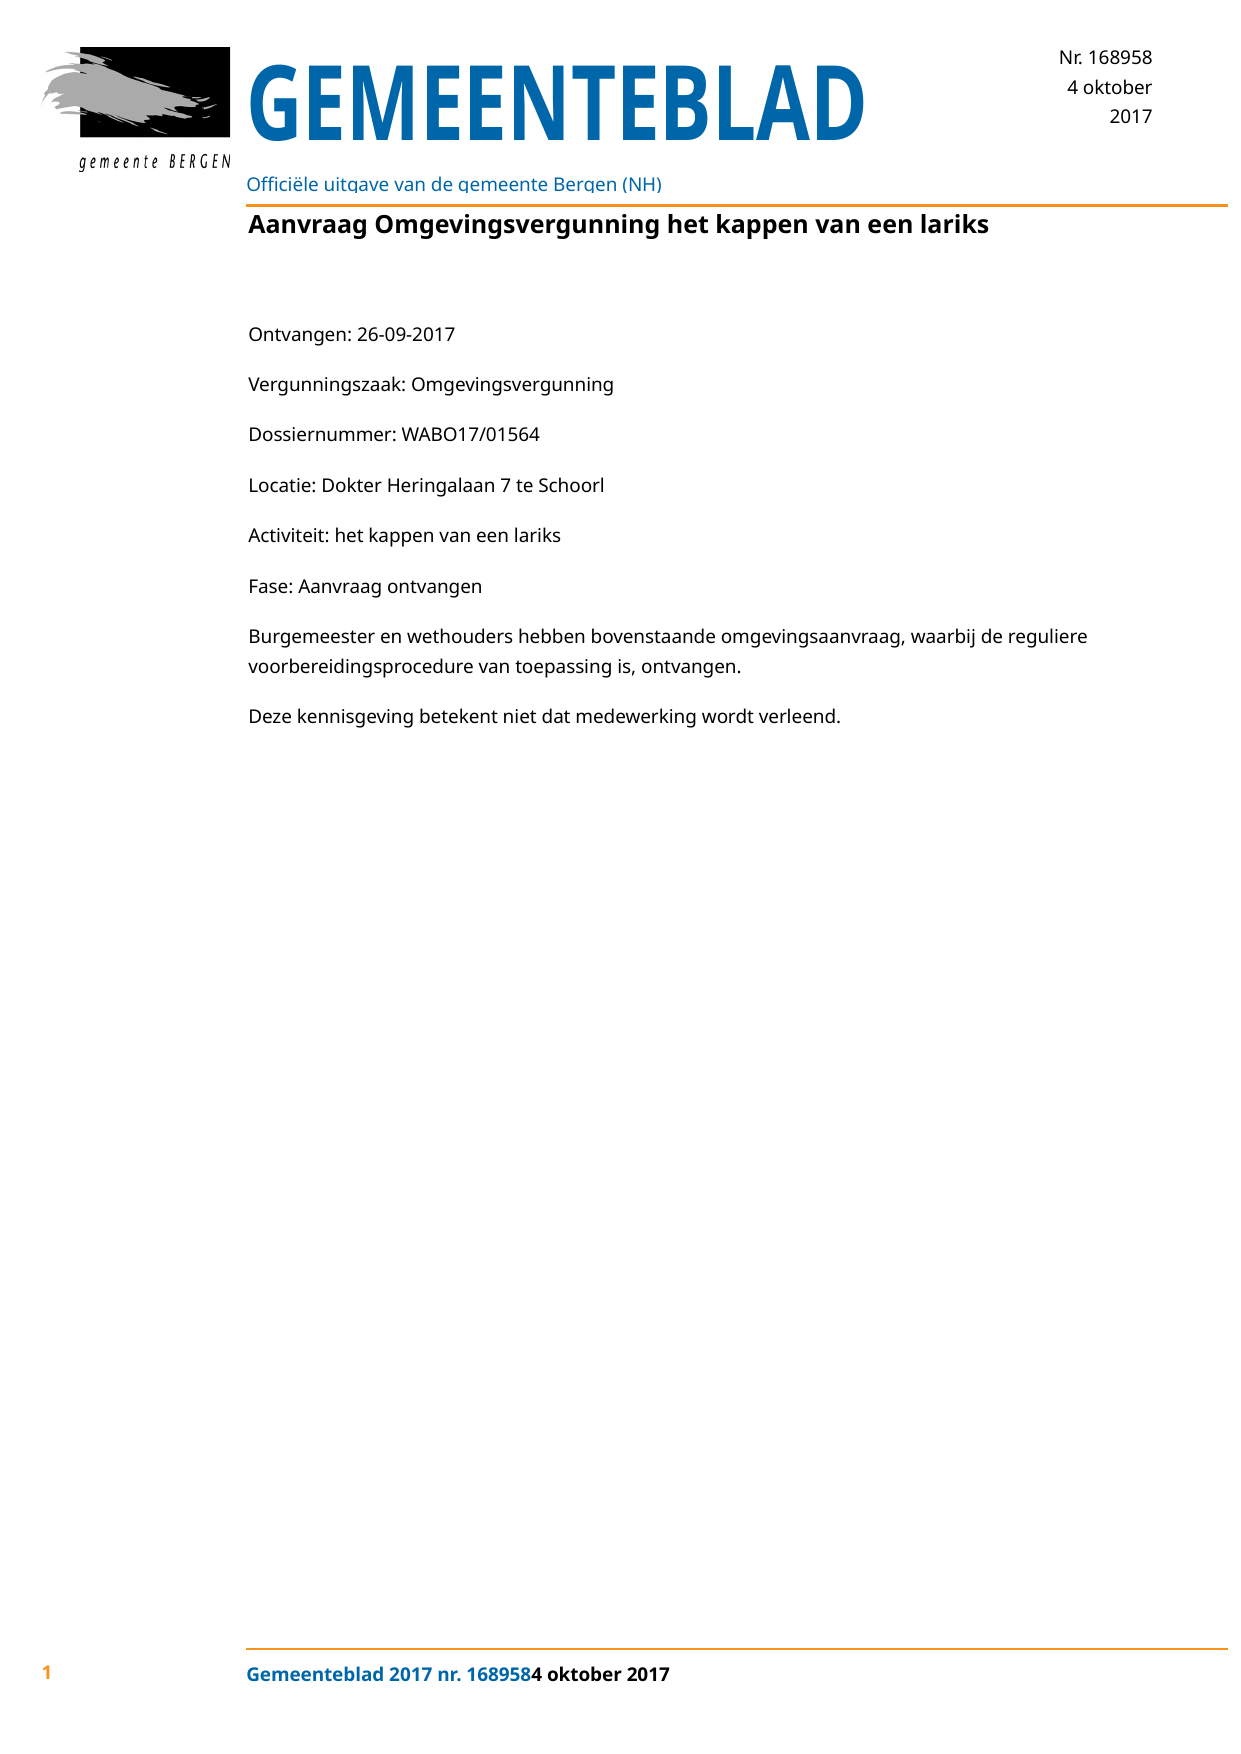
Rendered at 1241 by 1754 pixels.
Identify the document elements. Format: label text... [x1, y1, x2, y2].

picture [41, 47, 231, 172]
text Dossiernummer: WABO17/01564 [248, 422, 1152, 447]
text Activiteit: het kappen van een lariks [248, 522, 1152, 548]
text Vergunningszaak: Omgevingsvergunning [248, 371, 1152, 397]
text Aanvraag Omgevingsvergunning het kappen van een lariks [248, 207, 1152, 241]
text Locatie: Dokter Heringalaan 7 te Schoorl [248, 472, 1152, 498]
text Fase: Aanvraag ontvangen [248, 573, 1152, 598]
text Deze kennisgeving betekent niet dat medewerking wordt verleend. [248, 703, 1152, 729]
text Ontvangen: 26-09-2017 [248, 321, 1152, 346]
text Burgemeester en wethouders hebben bovenstaande omgevingsaanvraag, waarbij de reguliere voorbereidingsprocedure van toepassing is, ontvangen. [248, 623, 1152, 678]
